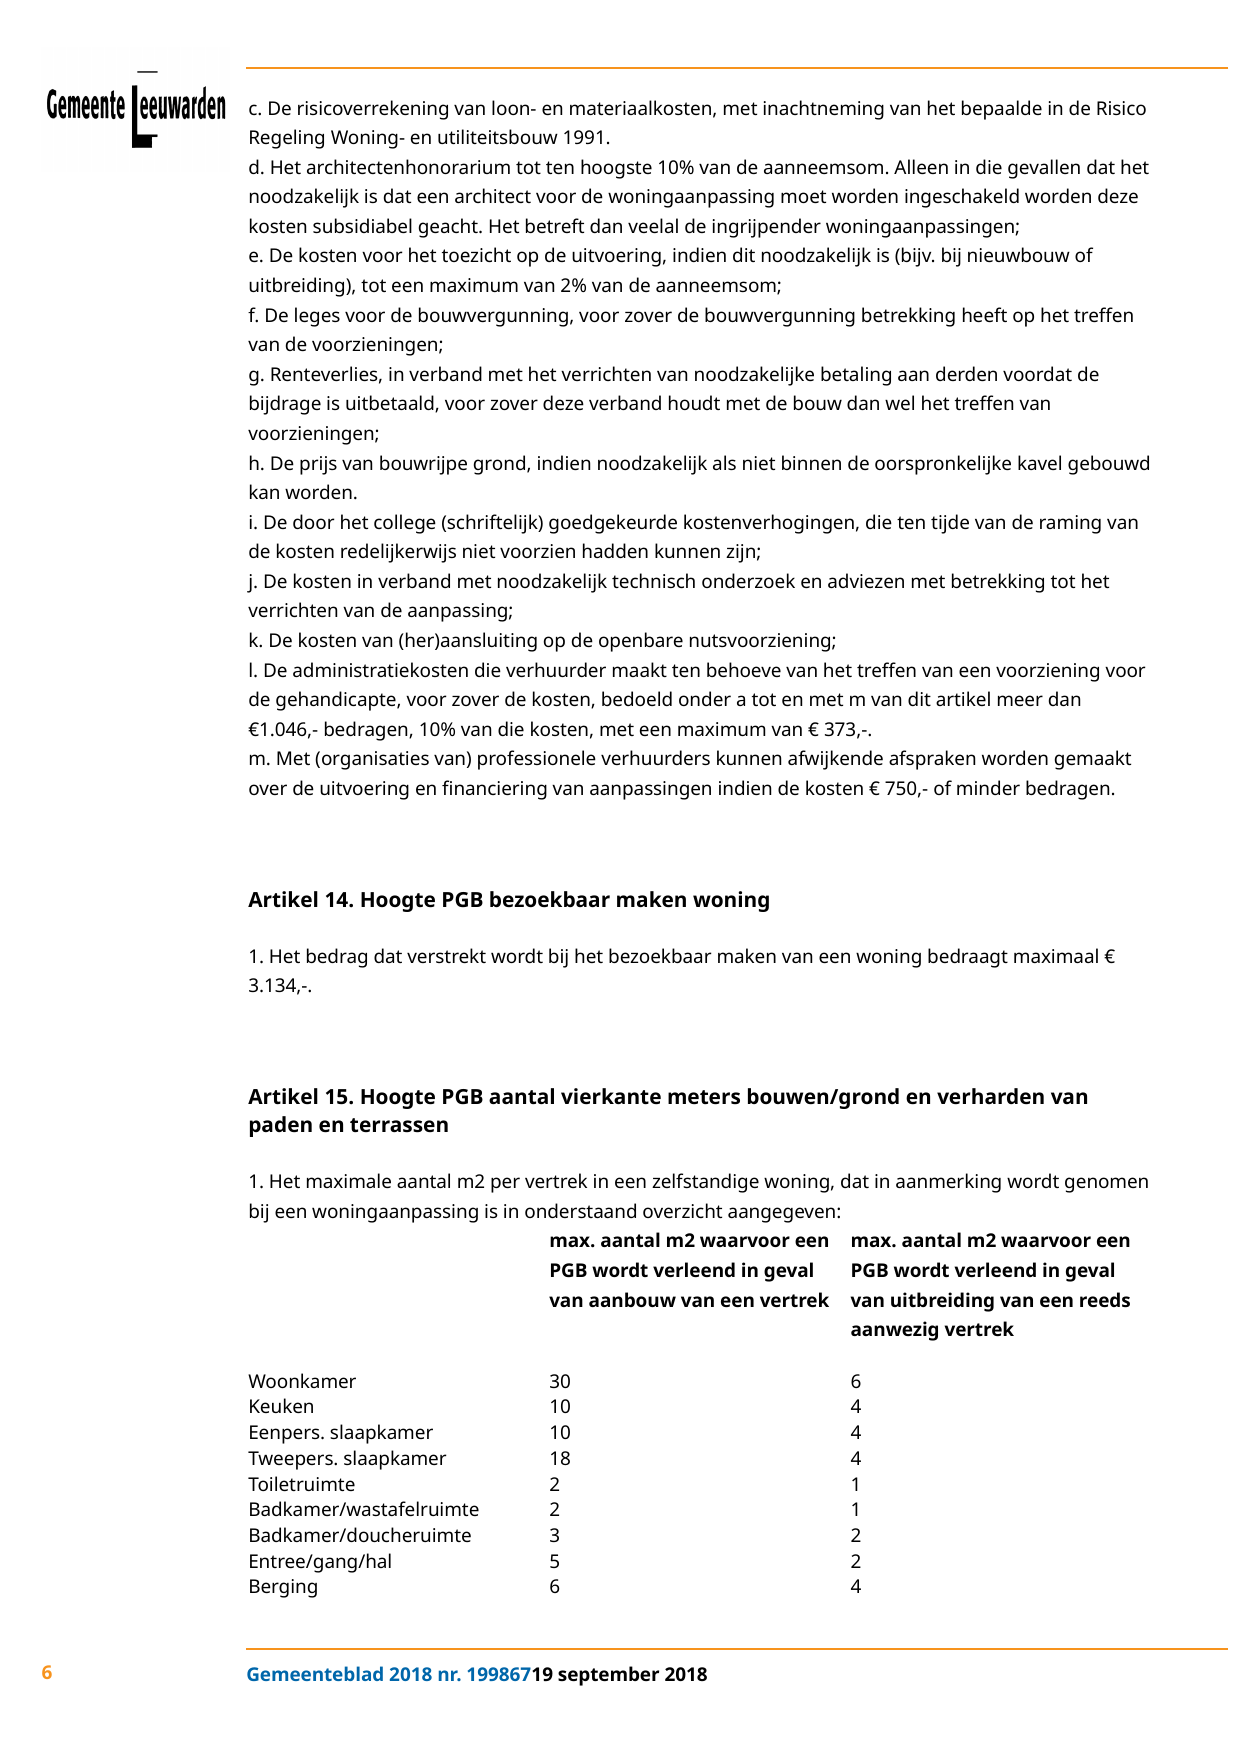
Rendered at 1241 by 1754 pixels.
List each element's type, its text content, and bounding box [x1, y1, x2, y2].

text f. De leges voor de bouwvergunning, voor zover de bouwvergunning betrekking heeft op het treffen van de voorzieningen; [248, 302, 1152, 357]
text c. De risicoverrekening van loon- en materiaalkosten, met inachtneming van het bepaalde in de Risico Regeling Woning- en utiliteitsbouw 1991. [248, 95, 1152, 150]
table_header max. aantal m2 waarvoor een PGB wordt verleend in geval van aanbouw van een vertrek [549, 1228, 850, 1342]
text e. De kosten voor het toezicht op de uitvoering, indien dit noodzakelijk is (bijv. bij nieuwbouw of uitbreiding), tot een maximum van 2% van de aanneemsom; [248, 243, 1152, 298]
table_cell Keuken [248, 1394, 549, 1419]
table_cell Entree/gang/hal [248, 1548, 549, 1574]
table_cell 2 [549, 1497, 850, 1522]
table_header max. aantal m2 waarvoor een PGB wordt verleend in geval van uitbreiding van een reeds aanwezig vertrek [850, 1228, 1152, 1342]
text k. De kosten van (her)aansluiting op de openbare nutsvoorziening; [248, 627, 1152, 653]
table_cell Badkamer/doucheruimte [248, 1522, 549, 1548]
table_cell 4 [850, 1394, 1152, 1419]
table_cell 5 [549, 1548, 850, 1574]
text h. De prijs van bouwrijpe grond, indien noodzakelijk als niet binnen de oorspronkelijke kavel gebouwd kan worden. [248, 450, 1152, 505]
table_cell Berging [248, 1574, 549, 1599]
table_cell [248, 1342, 549, 1368]
table_cell 30 [549, 1368, 850, 1394]
table_cell 4 [850, 1419, 1152, 1445]
text Artikel 14. Hoogte PGB bezoekbaar maken woning [248, 885, 1152, 913]
table_cell 10 [549, 1419, 850, 1445]
table_cell 2 [549, 1471, 850, 1497]
table_cell Badkamer/wastafelruimte [248, 1497, 549, 1522]
table_cell 2 [850, 1548, 1152, 1574]
table_cell 2 [850, 1522, 1152, 1548]
table_header [248, 1228, 549, 1342]
text j. De kosten in verband met noodzakelijk technisch onderzoek en adviezen met betrekking tot het verrichten van de aanpassing; [248, 568, 1152, 623]
table_cell 6 [850, 1368, 1152, 1394]
text 1. Het bedrag dat verstrekt wordt bij het bezoekbaar maken van een woning bedraagt maximaal € 3.134,-. [248, 943, 1152, 998]
table_cell Toiletruimte [248, 1471, 549, 1497]
text g. Renteverlies, in verband met het verrichten van noodzakelijke betaling aan derden voordat de bijdrage is uitbetaald, voor zover deze verband houdt met de bouw dan wel het treffen van voorzieningen; [248, 361, 1152, 446]
table_cell 3 [549, 1522, 850, 1548]
table_cell 6 [549, 1574, 850, 1599]
table_cell Tweepers. slaapkamer [248, 1445, 549, 1471]
table_cell 18 [549, 1445, 850, 1471]
picture [41, 47, 231, 172]
table_cell 1 [850, 1471, 1152, 1497]
text l. De administratiekosten die verhuurder maakt ten behoeve van het treffen van een voorziening voor de gehandicapte, voor zover de kosten, bedoeld onder a tot en met m van dit artikel meer dan €1.046,- bedragen, 10% van die kosten, met een maximum van € 373,-. [248, 657, 1152, 742]
text i. De door het college (schriftelijk) goedgekeurde kostenverhogingen, die ten tijde van de raming van de kosten redelijkerwijs niet voorzien hadden kunnen zijn; [248, 509, 1152, 564]
table_cell Eenpers. slaapkamer [248, 1419, 549, 1445]
table_cell [549, 1342, 850, 1368]
text Artikel 15. Hoogte PGB aantal vierkante meters bouwen/grond en verharden van paden en terrassen [248, 1082, 1152, 1139]
table_cell [850, 1342, 1152, 1368]
text m. Met (organisaties van) professionele verhuurders kunnen afwijkende afspraken worden gemaakt over de uitvoering en financiering van aanpassingen indien de kosten € 750,- of minder bedragen. [248, 746, 1152, 801]
table_cell Woonkamer [248, 1368, 549, 1394]
table_cell 4 [850, 1574, 1152, 1599]
table_cell 1 [850, 1497, 1152, 1522]
text d. Het architectenhonorarium tot ten hoogste 10% van de aanneemsom. Alleen in die gevallen dat het noodzakelijk is dat een architect voor de woningaanpassing moet worden ingeschakeld worden deze kosten subsidiabel geacht. Het betreft dan veelal de ingrijpender woningaanpassingen; [248, 154, 1152, 239]
table_cell 4 [850, 1445, 1152, 1471]
text 1. Het maximale aantal m2 per vertrek in een zelfstandige woning, dat in aanmerking wordt genomen bij een woningaanpassing is in onderstaand overzicht aangegeven: [248, 1168, 1152, 1224]
table_cell 10 [549, 1394, 850, 1419]
